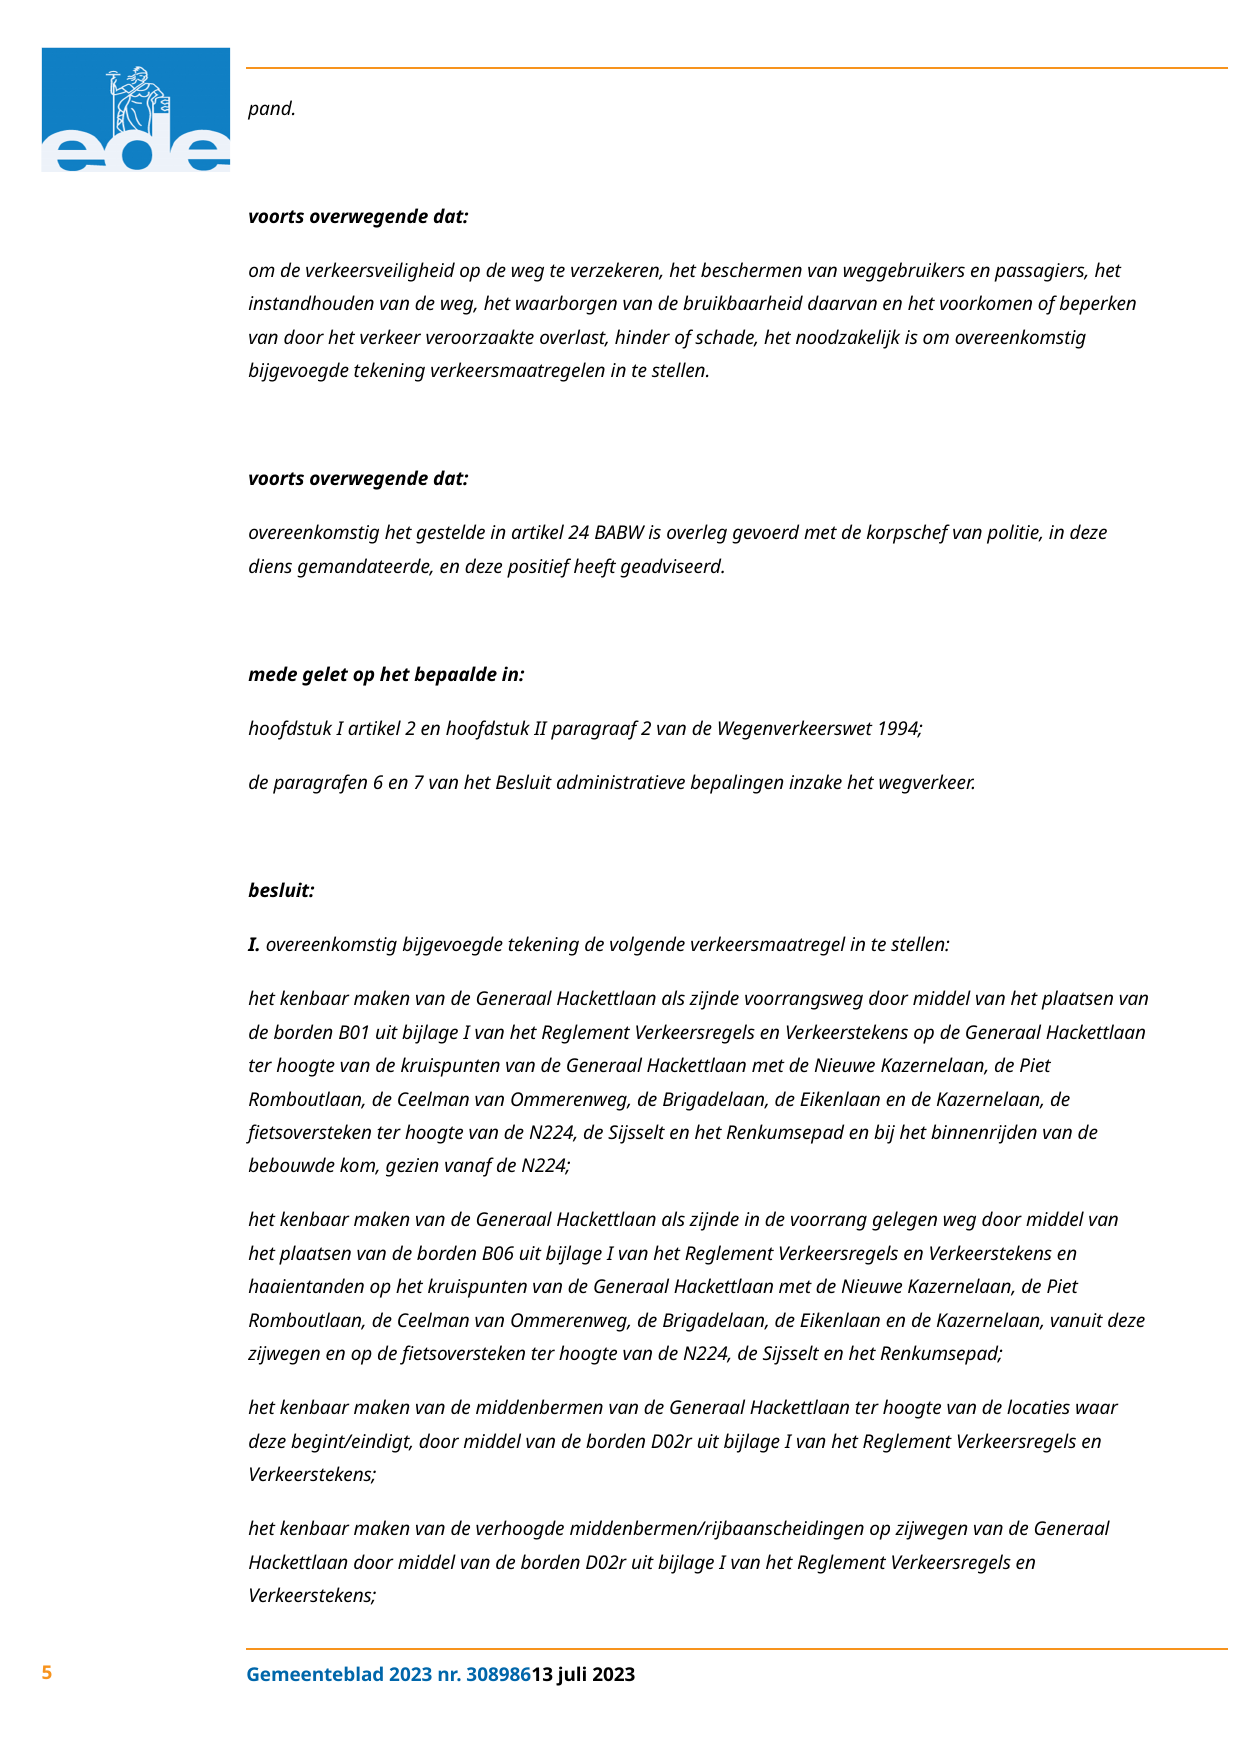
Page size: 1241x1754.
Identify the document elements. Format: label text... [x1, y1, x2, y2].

text besluit: [248, 877, 1152, 903]
text voorts overwegende dat: [248, 203, 1152, 229]
text I. overeenkomstig bijgevoegde tekening de volgende verkeersmaatregel in te stellen: [248, 931, 1152, 957]
text het kenbaar maken van de Generaal Hackettlaan als zijnde voorrangsweg door middel van het plaatsen van de borden B01 uit bijlage I van het Reglement Verkeersregels en Verkeerstekens op de Generaal Hackettlaan ter hoogte van de kruispunten van de Generaal Hackettlaan met de Nieuwe Kazernelaan, de Piet Romboutlaan, de Ceelman van Ommerenweg, de Brigadelaan, de Eikenlaan en de Kazernelaan, de fietsoversteken ter hoogte van de N224, de Sijsselt en het Renkumsepad en bij het binnenrijden van de bebouwde kom, gezien vanaf de N224; [248, 985, 1152, 1178]
text om de verkeersveiligheid op de weg te verzekeren, het beschermen van weggebruikers en passagiers, het instandhouden van de weg, het waarborgen van de bruikbaarheid daarvan en het voorkomen of beperken van door het verkeer veroorzaakte overlast, hinder of schade, het noodzakelijk is om overeenkomstig bijgevoegde tekening verkeersmaatregelen in te stellen. [248, 257, 1152, 383]
text pand. [248, 95, 1152, 121]
text voorts overwegende dat: [248, 465, 1152, 491]
text mede gelet op het bepaalde in: [248, 661, 1152, 687]
picture [41, 47, 231, 172]
text de paragrafen 6 en 7 van het Besluit administratieve bepalingen inzake het wegverkeer. [248, 769, 1152, 795]
text het kenbaar maken van de verhoogde middenbermen/rijbaanscheidingen op zijwegen van de Generaal Hackettlaan door middel van de borden D02r uit bijlage I van het Reglement Verkeersregels en Verkeerstekens; [248, 1515, 1152, 1608]
text het kenbaar maken van de middenbermen van de Generaal Hackettlaan ter hoogte van de locaties waar deze begint/eindigt, door middel van de borden D02r uit bijlage I van het Reglement Verkeersregels en Verkeerstekens; [248, 1394, 1152, 1487]
text overeenkomstig het gestelde in artikel 24 BABW is overleg gevoerd met de korpschef van politie, in deze diens gemandateerde, en deze positief heeft geadviseerd. [248, 519, 1152, 579]
text het kenbaar maken van de Generaal Hackettlaan als zijnde in de voorrang gelegen weg door middel van het plaatsen van de borden B06 uit bijlage I van het Reglement Verkeersregels en Verkeerstekens en haaientanden op het kruispunten van de Generaal Hackettlaan met de Nieuwe Kazernelaan, de Piet Romboutlaan, de Ceelman van Ommerenweg, de Brigadelaan, de Eikenlaan en de Kazernelaan, vanuit deze zijwegen en op de fietsoversteken ter hoogte van de N224, de Sijsselt en het Renkumsepad; [248, 1207, 1152, 1366]
text hoofdstuk I artikel 2 en hoofdstuk II paragraaf 2 van de Wegenverkeerswet 1994; [248, 715, 1152, 741]
